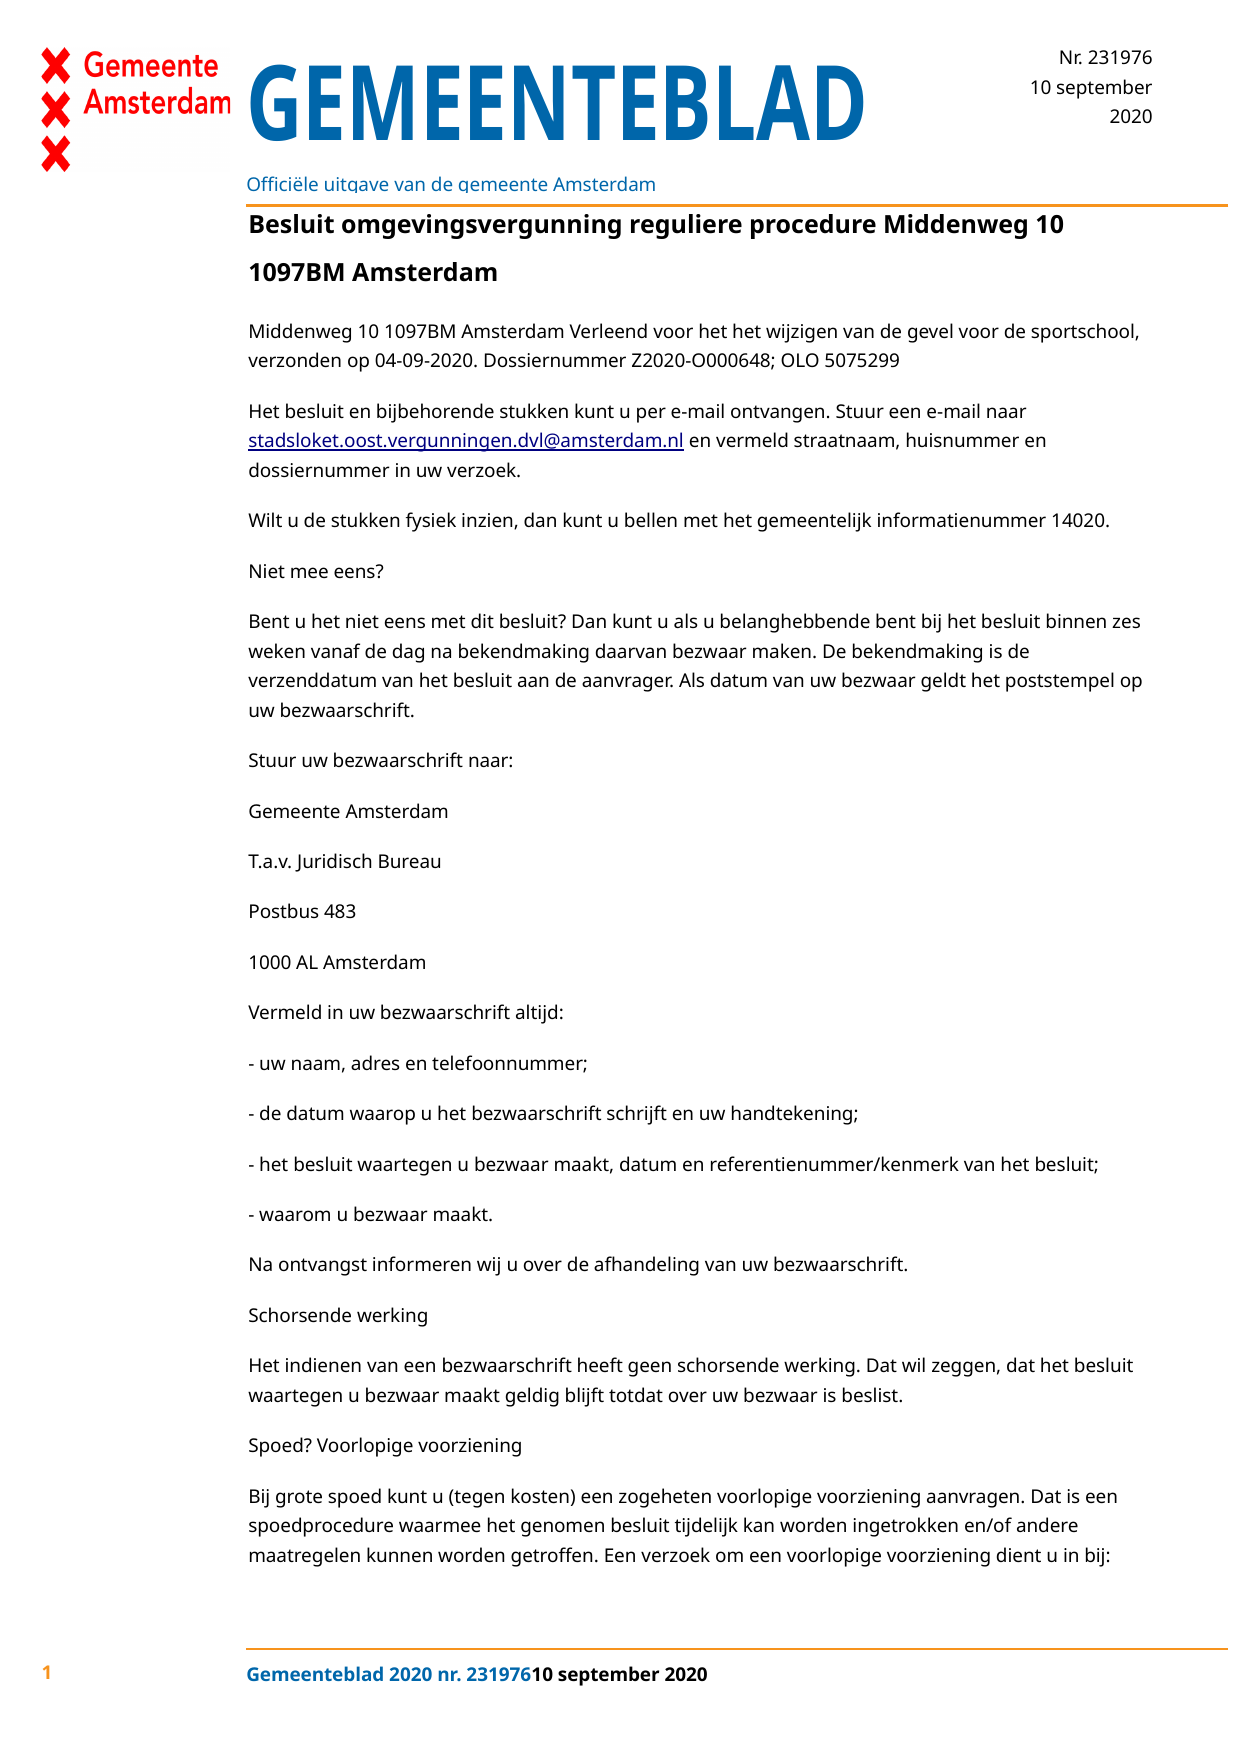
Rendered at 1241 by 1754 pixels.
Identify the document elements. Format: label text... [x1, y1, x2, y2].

text Middenweg 10 1097BM Amsterdam Verleend voor het het wijzigen van de gevel voor de sportschool, verzonden op 04-09-2020. Dossiernummer Z2020-O000648; OLO 5075299 [248, 318, 1152, 373]
text - waarom u bezwaar maakt. [248, 1201, 1152, 1227]
text T.a.v. Juridisch Bureau [248, 848, 1152, 874]
text - het besluit waartegen u bezwaar maakt, datum en referentienummer/kenmerk van het besluit; [248, 1151, 1152, 1177]
text Het indienen van een bezwaarschrift heeft geen schorsende werking. Dat wil zeggen, dat het besluit waartegen u bezwaar maakt geldig blijft totdat over uw bezwaar is beslist. [248, 1352, 1152, 1408]
text Bij grote spoed kunt u (tegen kosten) een zogeheten voorlopige voorziening aanvragen. Dat is een spoedprocedure waarmee het genomen besluit tijdelijk kan worden ingetrokken en/of andere maatregelen kunnen worden getroffen. Een verzoek om een voorlopige voorziening dient u in bij: [248, 1483, 1152, 1568]
text Niet mee eens? [248, 558, 1152, 584]
text Vermeld in uw bezwaarschrift altijd: [248, 999, 1152, 1025]
text - uw naam, adres en telefoonnummer; [248, 1050, 1152, 1076]
text Bent u het niet eens met dit besluit? Dan kunt u als u belanghebbende bent bij het besluit binnen zes weken vanaf de dag na bekendmaking daarvan bezwaar maken. De bekendmaking is de verzenddatum van het besluit aan de aanvrager. Als datum van uw bezwaar geldt het poststempel op uw bezwaarschrift. [248, 608, 1152, 723]
text Stuur uw bezwaarschrift naar: [248, 747, 1152, 773]
text 1000 AL Amsterdam [248, 949, 1152, 975]
text - de datum waarop u het bezwaarschrift schrijft en uw handtekening; [248, 1100, 1152, 1126]
text Gemeente Amsterdam [248, 798, 1152, 824]
text Besluit omgevingsvergunning reguliere procedure Middenweg 10 1097BM Amsterdam [248, 207, 1152, 288]
text Wilt u de stukken fysiek inzien, dan kunt u bellen met het gemeentelijk informatienummer 14020. [248, 507, 1152, 533]
text Postbus 483 [248, 899, 1152, 924]
text Schorsende werking [248, 1302, 1152, 1328]
text Na ontvangst informeren wij u over de afhandeling van uw bezwaarschrift. [248, 1252, 1152, 1277]
text Het besluit en bijbehorende stukken kunt u per e-mail ontvangen. Stuur een e-mail naar stadsloket.oost.vergunningen.dvl@amsterdam.nl en vermeld straatnaam, huisnummer en dossiernummer in uw verzoek. [248, 398, 1152, 483]
picture [41, 47, 231, 172]
text Spoed? Voorlopige voorziening [248, 1432, 1152, 1458]
